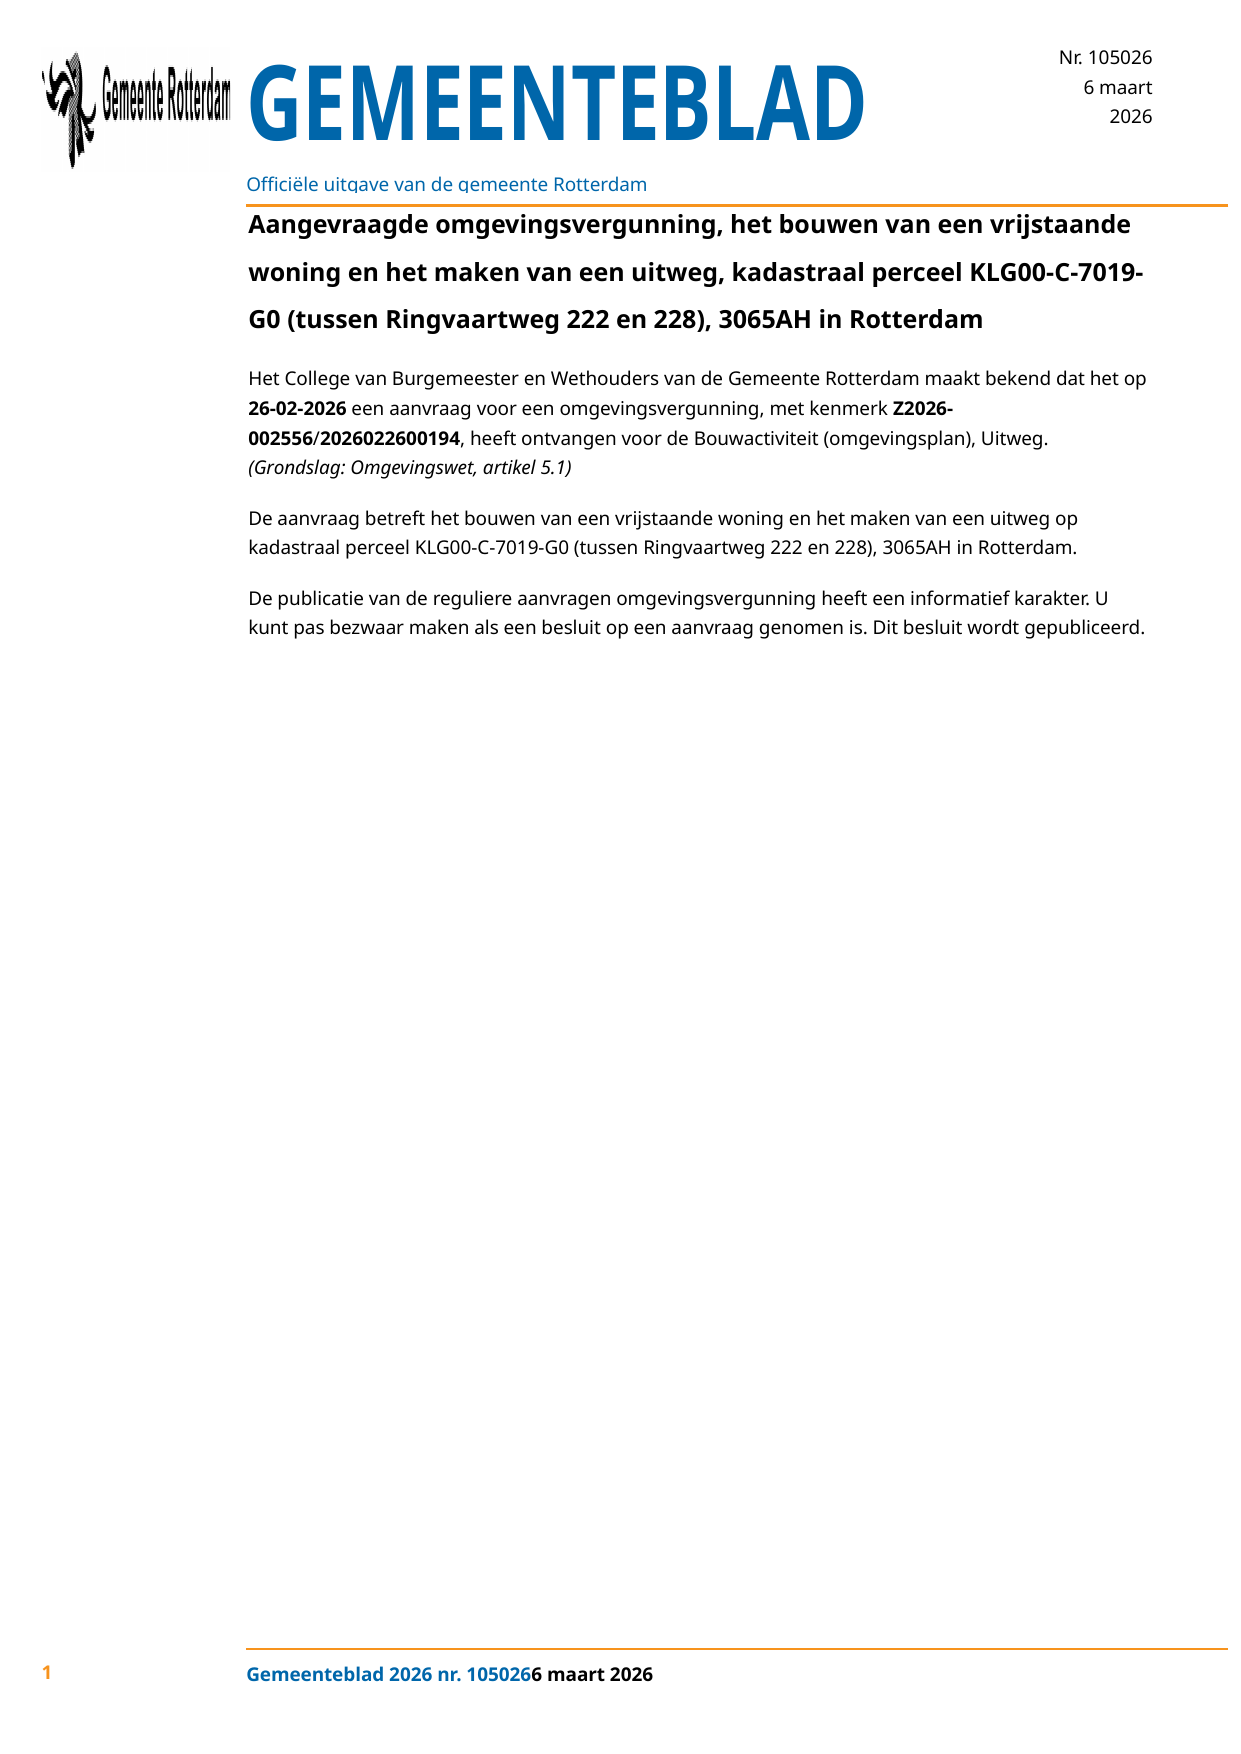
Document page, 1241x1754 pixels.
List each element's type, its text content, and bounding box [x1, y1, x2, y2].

text Aangevraagde omgevingsvergunning, het bouwen van een vrijstaande woning en het maken van een uitweg, kadastraal perceel KLG00-C-7019-G0 (tussen Ringvaartweg 222 en 228), 3065AH in Rotterdam [248, 207, 1152, 336]
text Het College van Burgemeester en Wethouders van de Gemeente Rotterdam maakt bekend dat het op 26-02-2026 een aanvraag voor een omgevingsvergunning, met kenmerk Z2026-002556/2026022600194, heeft ontvangen voor de Bouwactiviteit (omgevingsplan), Uitweg. (Grondslag: Omgevingswet, artikel 5.1) [248, 366, 1152, 480]
text De aanvraag betreft het bouwen van een vrijstaande woning en het maken van een uitweg op kadastraal perceel KLG00-C-7019-G0 (tussen Ringvaartweg 222 en 228), 3065AH in Rotterdam. [248, 505, 1152, 560]
text De publicatie van de reguliere aanvragen omgevingsvergunning heeft een informatief karakter. U kunt pas bezwaar maken als een besluit op een aanvraag genomen is. Dit besluit wordt gepubliceerd. [248, 585, 1152, 640]
picture [41, 47, 231, 172]
